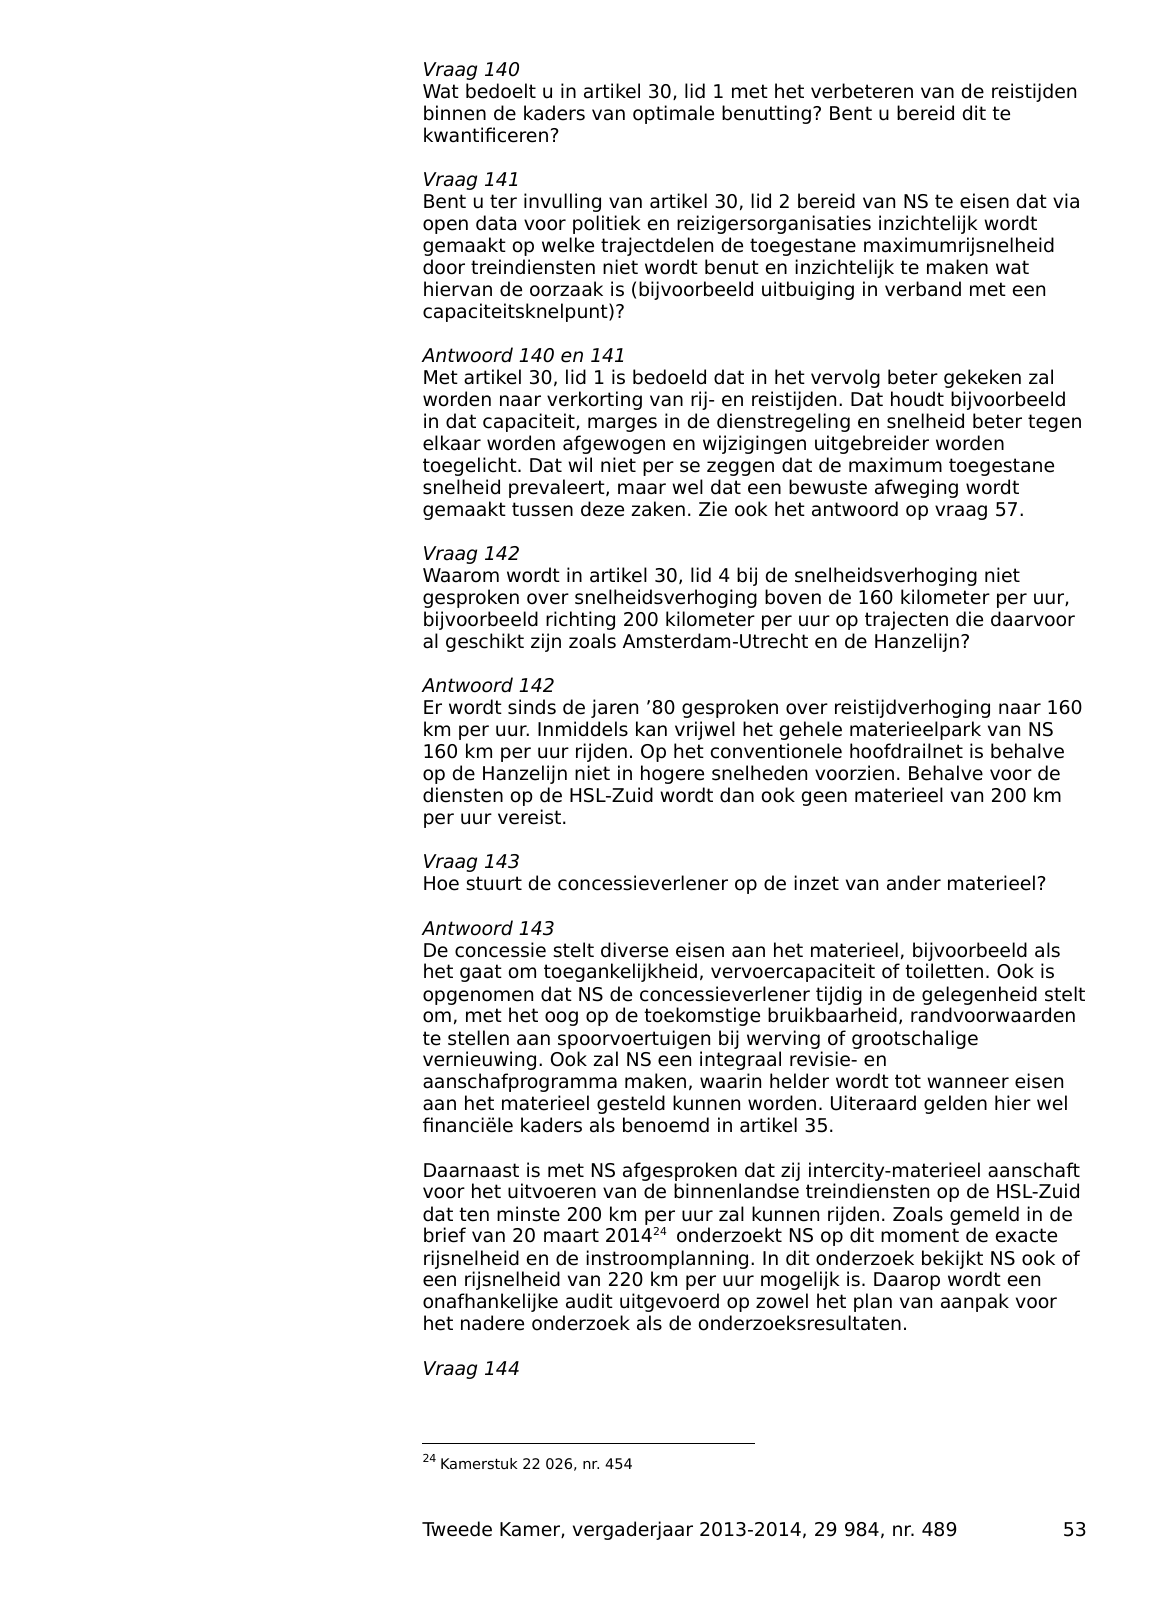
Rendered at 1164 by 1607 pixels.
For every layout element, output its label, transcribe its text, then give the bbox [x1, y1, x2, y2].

text Met artikel 30, lid 1 is bedoeld dat in het vervolg beter gekeken zal worden naar verkorting van rij- en reistijden. Dat houdt bijvoorbeeld in dat capaciteit, marges in de dienstregeling en snelheid beter tegen elkaar worden afgewogen en wijzigingen uitgebreider worden toegelicht. Dat wil niet per se zeggen dat de maximum toegestane snelheid prevaleert, maar wel dat een bewuste afweging wordt gemaakt tussen deze zaken. Zie ook het antwoord op vraag 57. [422, 367, 1087, 521]
text Bent u ter invulling van artikel 30, lid 2 bereid van NS te eisen dat via open data voor politiek en reizigersorganisaties inzichtelijk wordt gemaakt op welke trajectdelen de toegestane maximumrijsnelheid door treindiensten niet wordt benut en inzichtelijk te maken wat hiervan de oorzaak is (bijvoorbeeld uitbuiging in verband met een capaciteitsknelpunt)? [422, 191, 1087, 323]
text Antwoord 142 [422, 675, 1087, 697]
text Vraag 144 [422, 1357, 1087, 1379]
text Antwoord 140 en 141 [422, 345, 1087, 367]
text Waarom wordt in artikel 30, lid 4 bij de snelheidsverhoging niet gesproken over snelheidsverhoging boven de 160 kilometer per uur, bijvoorbeeld richting 200 kilometer per uur op trajecten die daarvoor al geschikt zijn zoals Amsterdam-Utrecht en de Hanzelijn? [422, 565, 1087, 653]
text Vraag 142 [422, 543, 1087, 565]
text Vraag 141 [422, 169, 1087, 191]
text Kamerstuk 22 026, nr. 454 [422, 1452, 1087, 1474]
text Hoe stuurt de concessieverlener op de inzet van ander materieel? [422, 873, 1087, 895]
text Wat bedoelt u in artikel 30, lid 1 met het verbeteren van de reistijden binnen de kaders van optimale benutting? Bent u bereid dit te kwantificeren? [422, 81, 1087, 147]
text Vraag 140 [422, 59, 1087, 81]
text Daarnaast is met NS afgesproken dat zij intercity-materieel aanschaft voor het uitvoeren van de binnenlandse treindiensten op de HSL-Zuid dat ten minste 200 km per uur zal kunnen rijden. Zoals gemeld in de brief van 20 maart 2014 onderzoekt NS op dit moment de exacte rijsnelheid en de instroomplanning. In dit onderzoek bekijkt NS ook of een rijsnelheid van 220 km per uur mogelijk is. Daarop wordt een onafhankelijke audit uitgevoerd op zowel het plan van aanpak voor het nadere onderzoek als de onderzoeksresultaten. [422, 1159, 1087, 1335]
text Antwoord 143 [422, 917, 1087, 939]
text Vraag 143 [422, 851, 1087, 873]
text Er wordt sinds de jaren ’80 gesproken over reistijdverhoging naar 160 km per uur. Inmiddels kan vrijwel het gehele materieelpark van NS 160 km per uur rijden. Op het conventionele hoofdrailnet is behalve op de Hanzelijn niet in hogere snelheden voorzien. Behalve voor de diensten op de HSL-Zuid wordt dan ook geen materieel van 200 km per uur vereist. [422, 697, 1087, 829]
text De concessie stelt diverse eisen aan het materieel, bijvoorbeeld als het gaat om toegankelijkheid, vervoercapaciteit of toiletten. Ook is opgenomen dat NS de concessieverlener tijdig in de gelegenheid stelt om, met het oog op de toekomstige bruikbaarheid, randvoorwaarden te stellen aan spoorvoertuigen bij werving of grootschalige vernieuwing. Ook zal NS een integraal revisie- en aanschafprogramma maken, waarin helder wordt tot wanneer eisen aan het materieel gesteld kunnen worden. Uiteraard gelden hier wel financiële kaders als benoemd in artikel 35. [422, 939, 1087, 1137]
